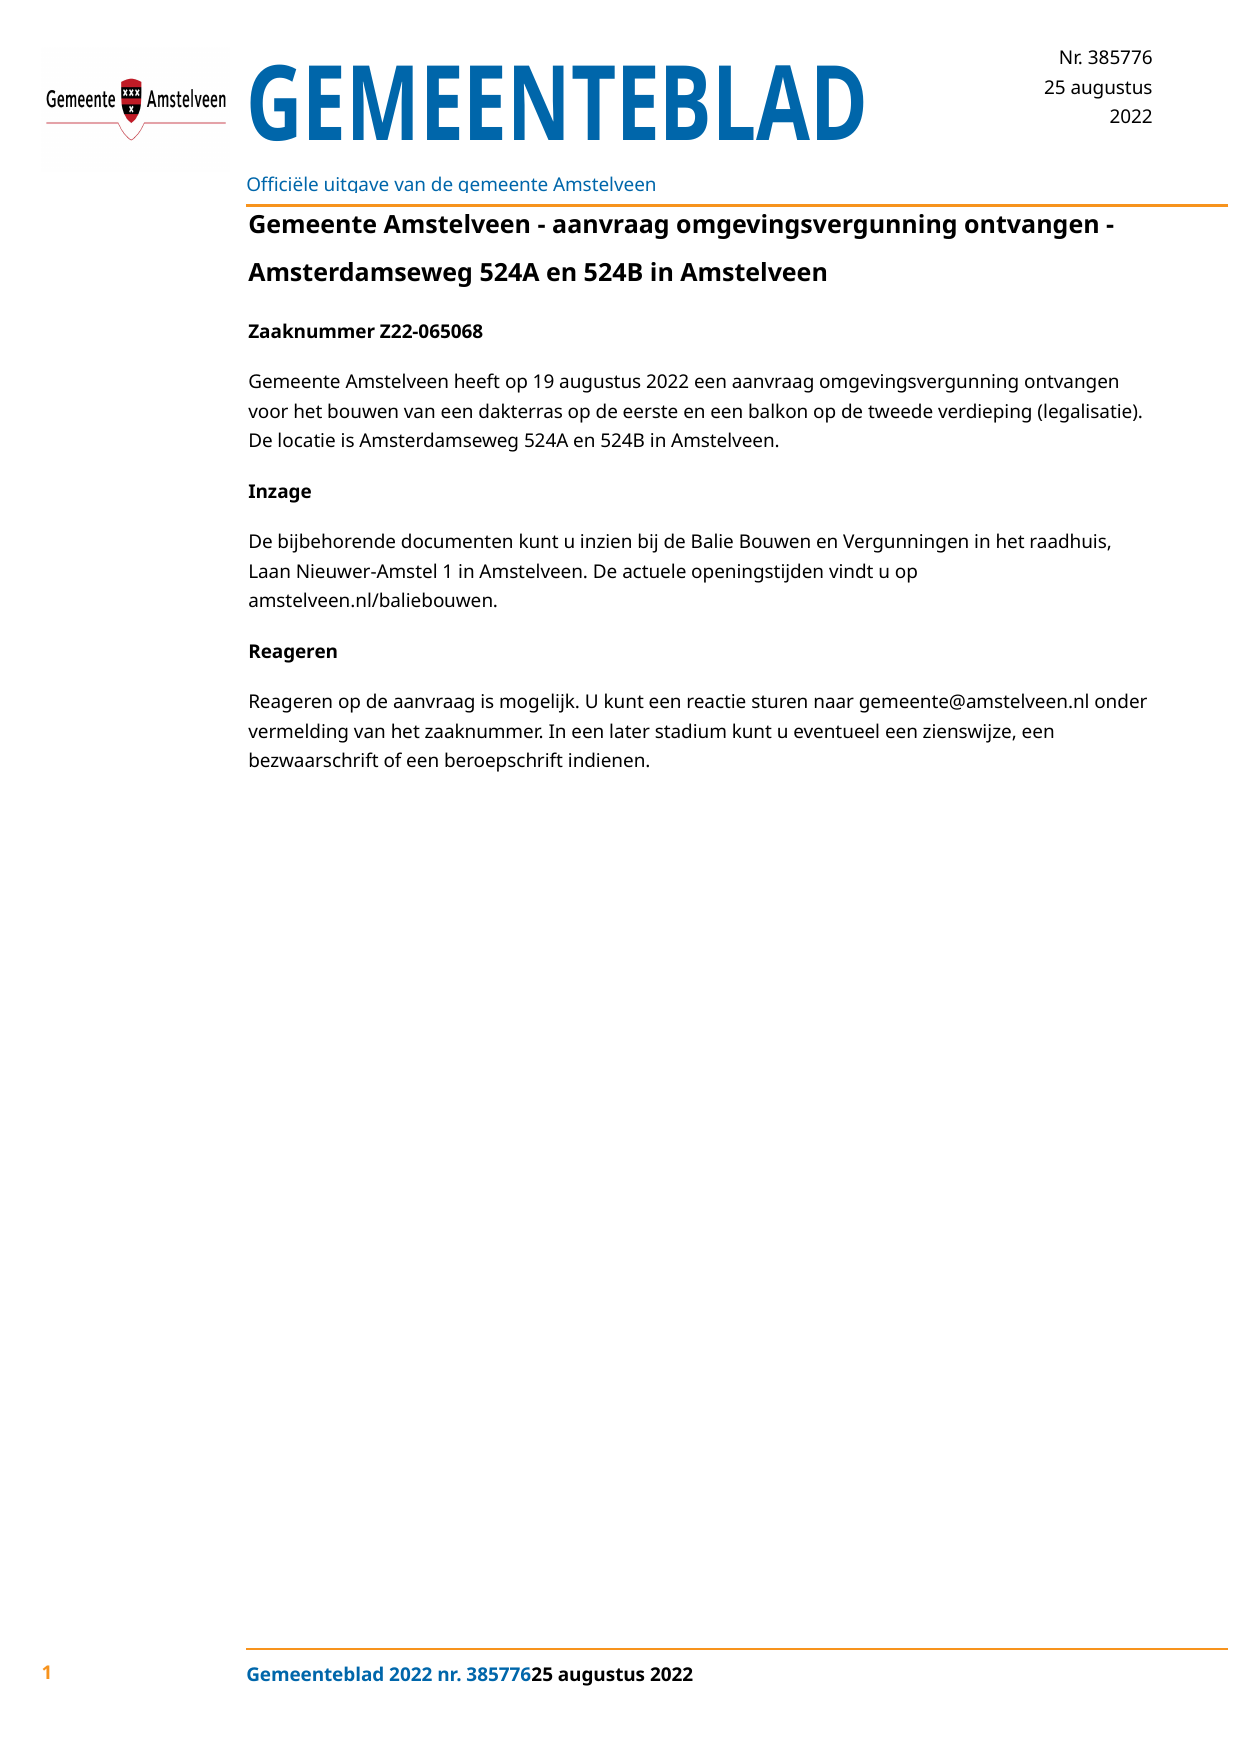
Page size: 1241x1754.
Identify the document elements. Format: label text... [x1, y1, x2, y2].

text Reageren [248, 638, 1152, 664]
text Gemeente Amstelveen heeft op 19 augustus 2022 een aanvraag omgevingsvergunning ontvangen voor het bouwen van een dakterras op de eerste en een balkon op de tweede verdieping (legalisatie). De locatie is Amsterdamseweg 524A en 524B in Amstelveen. [248, 368, 1152, 453]
text De bijbehorende documenten kunt u inzien bij de Balie Bouwen en Vergunningen in het raadhuis, Laan Nieuwer-Amstel 1 in Amstelveen. De actuele openingstijden vindt u op amstelveen.nl/baliebouwen. [248, 528, 1152, 613]
picture [41, 47, 231, 172]
text Gemeente Amstelveen - aanvraag omgevingsvergunning ontvangen - Amsterdamseweg 524A en 524B in Amstelveen [248, 207, 1152, 288]
text Inzage [248, 478, 1152, 504]
text Zaaknummer Z22-065068 [248, 318, 1152, 344]
text Reageren op de aanvraag is mogelijk. U kunt een reactie sturen naar gemeente@amstelveen.nl onder vermelding van het zaaknummer. In een later stadium kunt u eventueel een zienswijze, een bezwaarschrift of een beroepschrift indienen. [248, 688, 1152, 773]
